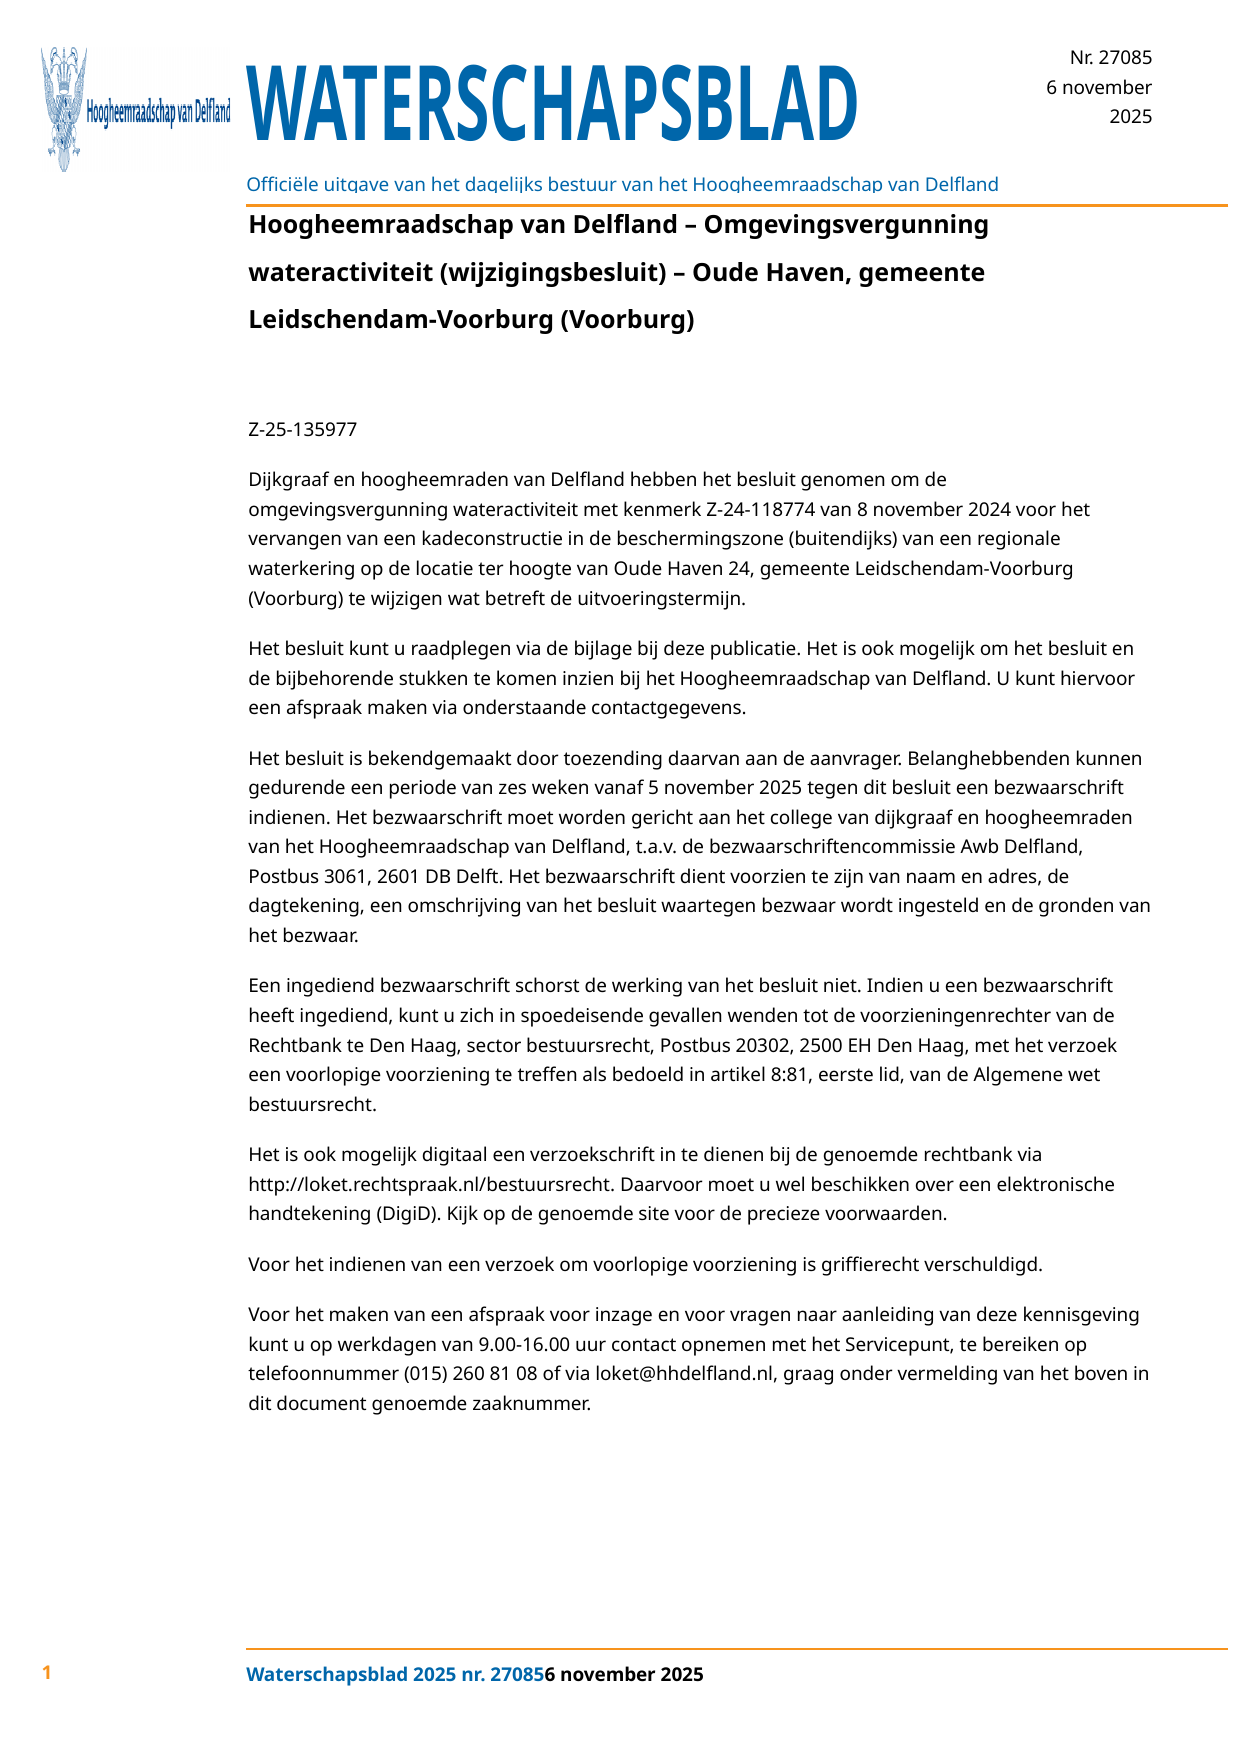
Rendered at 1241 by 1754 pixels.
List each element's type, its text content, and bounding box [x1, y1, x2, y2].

text Z-25-135977 [248, 416, 1152, 442]
text Het is ook mogelijk digitaal een verzoekschrift in te dienen bij de genoemde rechtbank via http://loket.rechtspraak.nl/bestuursrecht. Daarvoor moet u wel beschikken over een elektronische handtekening (DigiD). Kijk op de genoemde site voor de precieze voorwaarden. [248, 1141, 1152, 1226]
text Hoogheemraadschap van Delfland – Omgevingsvergunning wateractiviteit (wijzigingsbesluit) – Oude Haven, gemeente Leidschendam-Voorburg (Voorburg) [248, 207, 1152, 336]
text Het besluit kunt u raadplegen via de bijlage bij deze publicatie. Het is ook mogelijk om het besluit en de bijbehorende stukken te komen inzien bij het Hoogheemraadschap van Delfland. U kunt hiervoor een afspraak maken via onderstaande contactgegevens. [248, 635, 1152, 720]
text Een ingediend bezwaarschrift schorst de werking van het besluit niet. Indien u een bezwaarschrift heeft ingediend, kunt u zich in spoedeisende gevallen wenden tot de voorzieningenrechter van de Rechtbank te Den Haag, sector bestuursrecht, Postbus 20302, 2500 EH Den Haag, met het verzoek een voorlopige voorziening te treffen als bedoeld in artikel 8:81, eerste lid, van de Algemene wet bestuursrecht. [248, 973, 1152, 1117]
text Voor het maken van een afspraak voor inzage en voor vragen naar aanleiding van deze kennisgeving kunt u op werkdagen van 9.00-16.00 uur contact opnemen met het Servicepunt, te bereiken op telefoonnummer (015) 260 81 08 of via loket@hhdelfland.nl, graag onder vermelding van het boven in dit document genoemde zaaknummer. [248, 1301, 1152, 1416]
text Voor het indienen van een verzoek om voorlopige voorziening is griffierecht verschuldigd. [248, 1251, 1152, 1277]
picture [41, 47, 231, 172]
text Het besluit is bekendgemaakt door toezending daarvan aan de aanvrager. Belanghebbenden kunnen gedurende een periode van zes weken vanaf 5 november 2025 tegen dit besluit een bezwaarschrift indienen. Het bezwaarschrift moet worden gericht aan het college van dijkgraaf en hoogheemraden van het Hoogheemraadschap van Delfland, t.a.v. de bezwaarschriftencommissie Awb Delfland, Postbus 3061, 2601 DB Delft. Het bezwaarschrift dient voorzien te zijn van naam en adres, de dagtekening, een omschrijving van het besluit waartegen bezwaar wordt ingesteld en de gronden van het bezwaar. [248, 745, 1152, 948]
text Dijkgraaf en hoogheemraden van Delfland hebben het besluit genomen om de omgevingsvergunning wateractiviteit met kenmerk Z-24-118774 van 8 november 2024 voor het vervangen van een kadeconstructie in de beschermingszone (buitendijks) van een regionale waterkering op de locatie ter hoogte van Oude Haven 24, gemeente Leidschendam-Voorburg (Voorburg) te wijzigen wat betreft de uitvoeringstermijn. [248, 466, 1152, 610]
